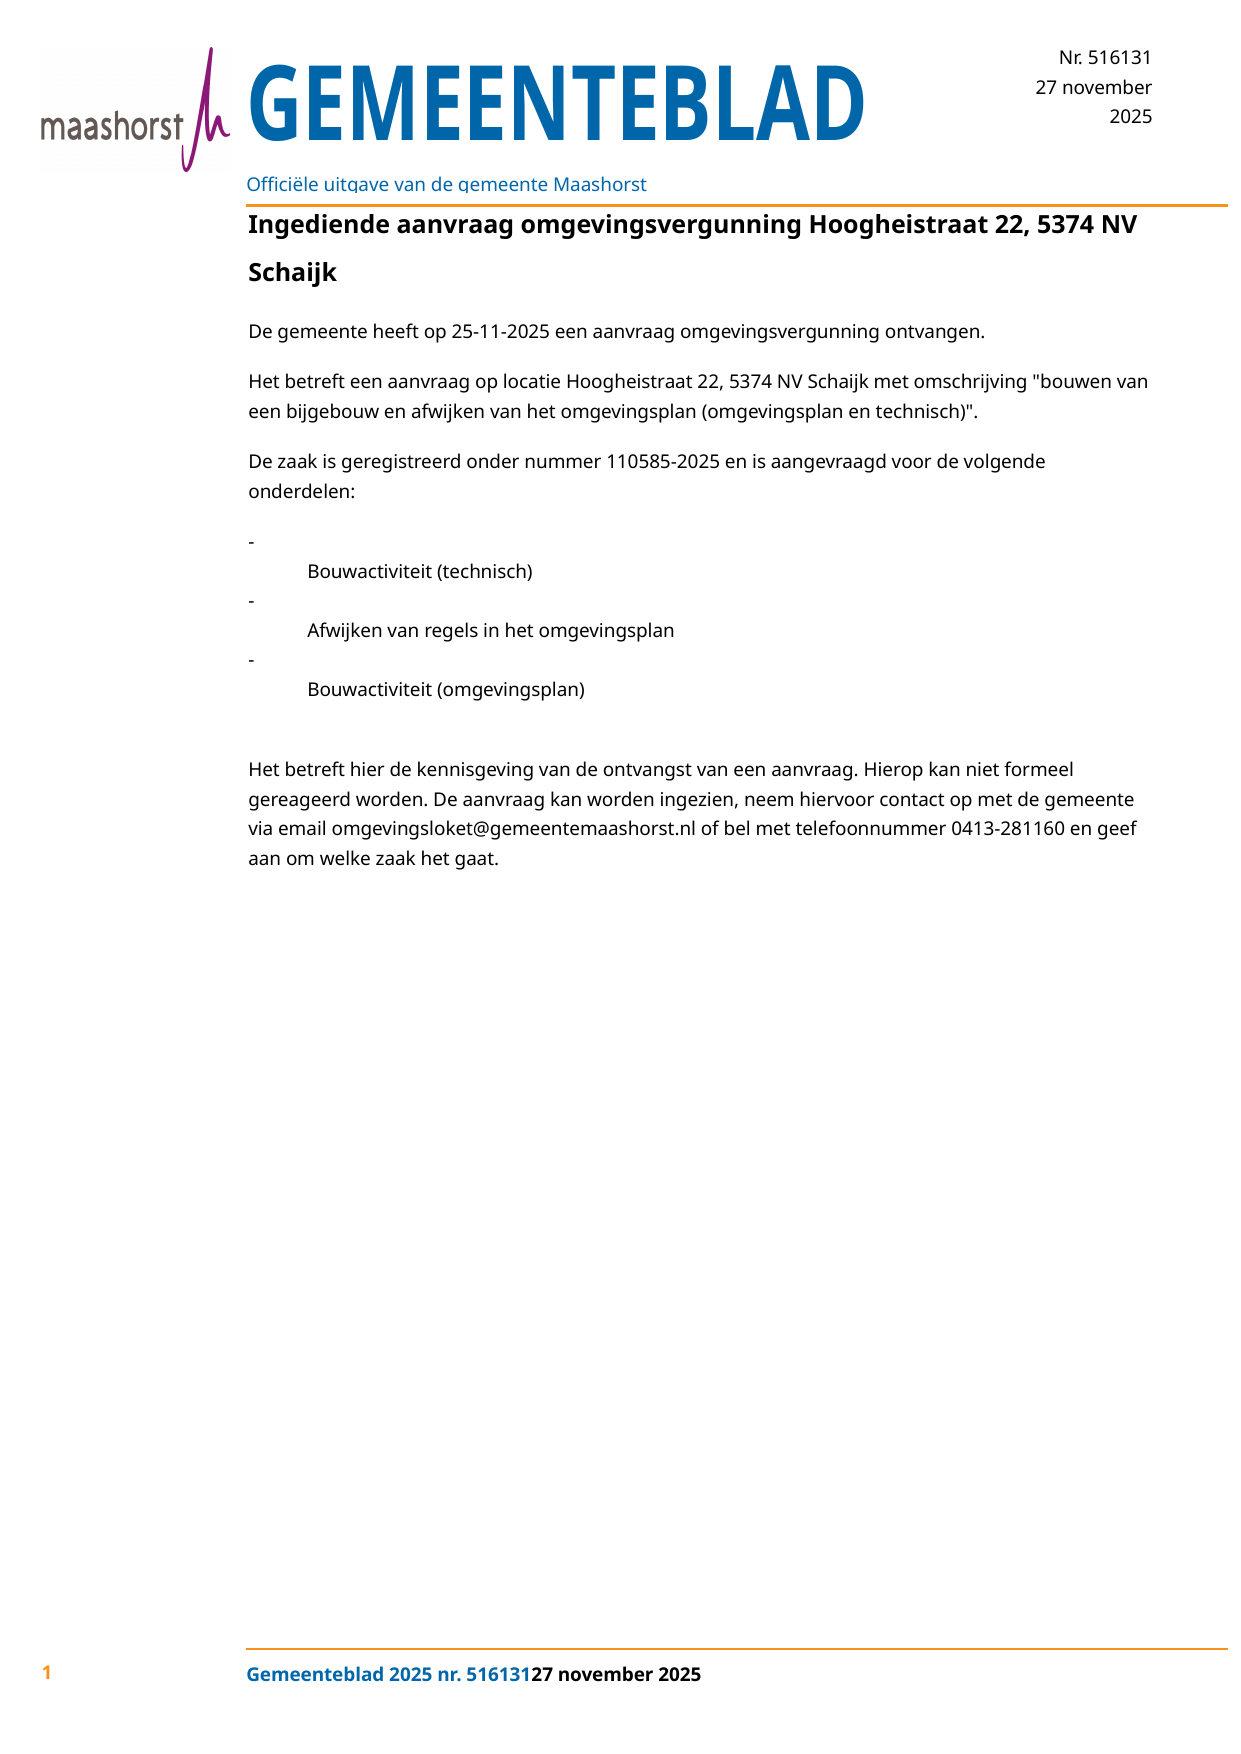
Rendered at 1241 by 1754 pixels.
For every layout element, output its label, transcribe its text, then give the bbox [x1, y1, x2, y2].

list Bouwactiviteit (technisch) [248, 558, 1152, 584]
text Ingediende aanvraag omgevingsvergunning Hoogheistraat 22, 5374 NV Schaijk [248, 207, 1152, 288]
list Afwijken van regels in het omgevingsplan [248, 617, 1152, 643]
text De zaak is geregistreerd onder nummer 110585-2025 en is aangevraagd voor de volgende onderdelen: [248, 448, 1152, 504]
list Bouwactiviteit (omgevingsplan) [248, 676, 1152, 702]
text De gemeente heeft op 25-11-2025 een aanvraag omgevingsvergunning ontvangen. [248, 318, 1152, 344]
text Het betreft een aanvraag op locatie Hoogheistraat 22, 5374 NV Schaijk met omschrijving "bouwen van een bijgebouw en afwijken van het omgevingsplan (omgevingsplan en technisch)". [248, 368, 1152, 424]
picture [41, 47, 231, 172]
text Het betreft hier de kennisgeving van de ontvangst van een aanvraag. Hierop kan niet formeel gereageerd worden. De aanvraag kan worden ingezien, neem hiervoor contact op met de gemeente via email omgevingsloket@gemeentemaashorst.nl of bel met telefoonnummer 0413-281160 en geef aan om welke zaak het gaat. [248, 756, 1152, 871]
